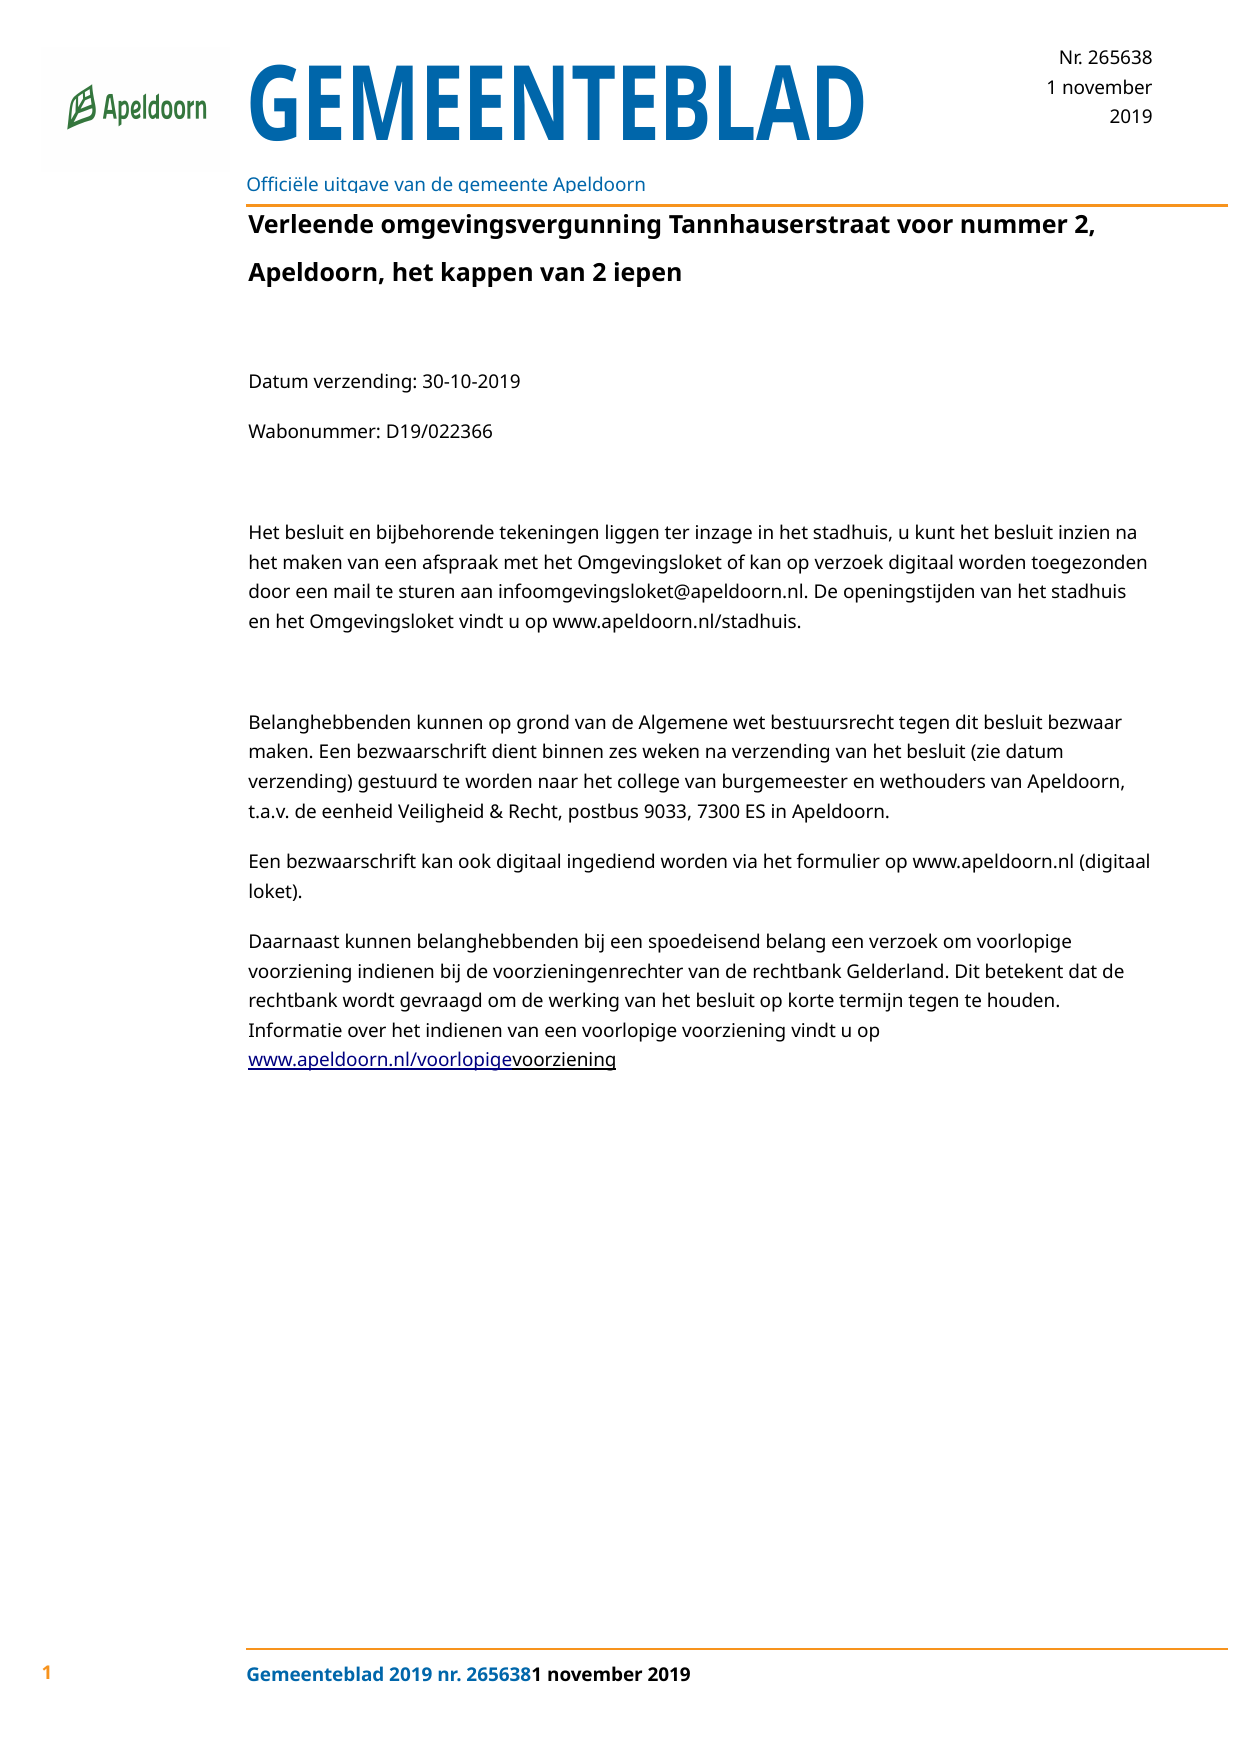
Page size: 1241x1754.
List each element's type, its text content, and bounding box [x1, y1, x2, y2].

text Een bezwaarschrift kan ook digitaal ingediend worden via het formulier op www.apeldoorn.nl (digitaal loket). [248, 848, 1152, 904]
text Verleende omgevingsvergunning Tannhauserstraat voor nummer 2, Apeldoorn, het kappen van 2 iepen [248, 207, 1152, 288]
text Het besluit en bijbehorende tekeningen liggen ter inzage in het stadhuis, u kunt het besluit inzien na het maken van een afspraak met het Omgevingsloket of kan op verzoek digitaal worden toegezonden door een mail te sturen aan infoomgevingsloket@apeldoorn.nl. De openingstijden van het stadhuis en het Omgevingsloket vindt u op www.apeldoorn.nl/stadhuis. [248, 519, 1152, 634]
text Belanghebbenden kunnen op grond van de Algemene wet bestuursrecht tegen dit besluit bezwaar maken. Een bezwaarschrift dient binnen zes weken na verzending van het besluit (zie datum verzending) gestuurd te worden naar het college van burgemeester en wethouders van Apeldoorn, t.a.v. de eenheid Veiligheid & Recht, postbus 9033, 7300 ES in Apeldoorn. [248, 709, 1152, 824]
picture [41, 47, 231, 172]
text Datum verzending: 30-10-2019 [248, 368, 1152, 394]
text Daarnaast kunnen belanghebbenden bij een spoedeisend belang een verzoek om voorlopige voorziening indienen bij de voorzieningenrechter van de rechtbank Gelderland. Dit betekent dat de rechtbank wordt gevraagd om de werking van het besluit op korte termijn tegen te houden. Informatie over het indienen van een voorlopige voorziening vindt u op www.apeldoorn.nl/voorlopigevoorziening [248, 928, 1152, 1072]
text Wabonummer: D19/022366 [248, 419, 1152, 444]
